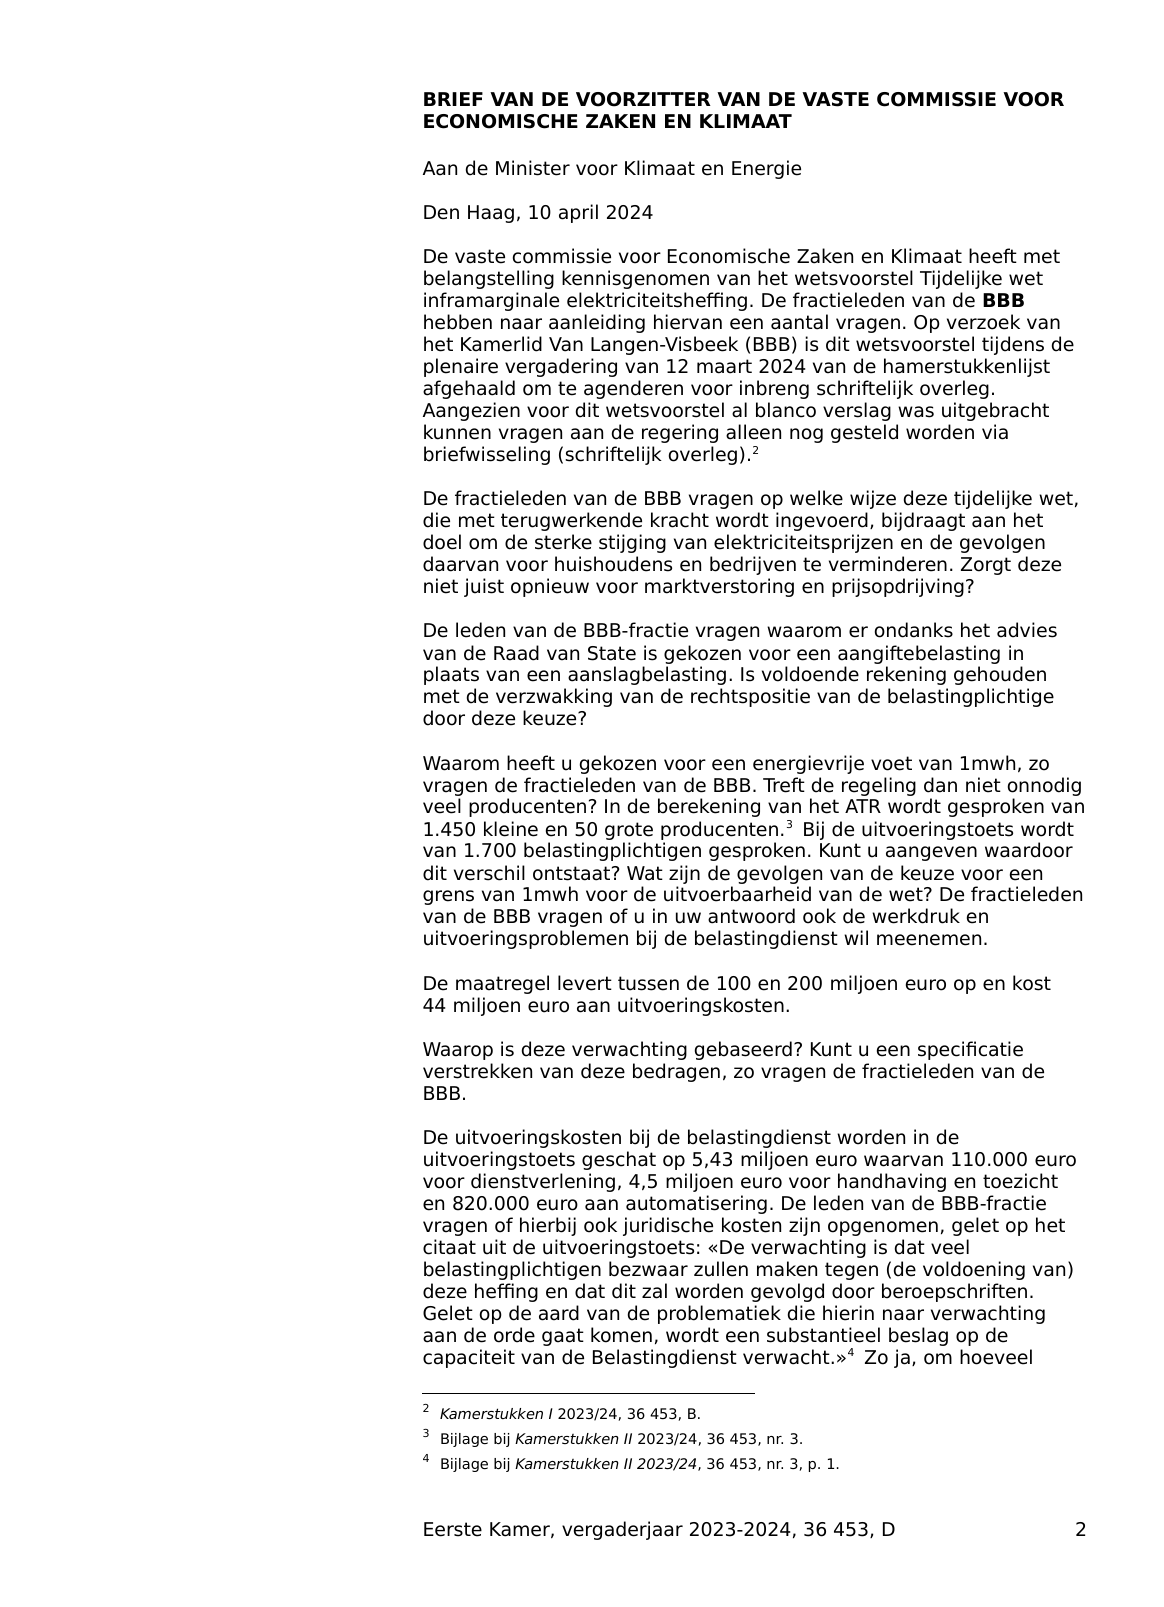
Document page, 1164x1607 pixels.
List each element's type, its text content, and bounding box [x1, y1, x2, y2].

text De maatregel levert tussen de 100 en 200 miljoen euro op en kost 44 miljoen euro aan uitvoeringskosten. [422, 972, 1087, 1016]
text Waarom heeft u gekozen voor een energievrije voet van 1mwh, zo vragen de fractieleden van de BBB. Treft de regeling dan niet onnodig veel producenten? In de berekening van het ATR wordt gesproken van 1.450 kleine en 50 grote producenten. Bij de uitvoeringstoets wordt van 1.700 belastingplichtigen gesproken. Kunt u aangeven waardoor dit verschil ontstaat? Wat zijn de gevolgen van de keuze voor een grens van 1mwh voor de uitvoerbaarheid van de wet? De fractieleden van de BBB vragen of u in uw antwoord ook de werkdruk en uitvoeringsproblemen bij de belastingdienst wil meenemen. [422, 752, 1087, 950]
text De leden van de BBB-fractie vragen waarom er ondanks het advies van de Raad van State is gekozen voor een aangiftebelasting in plaats van een aanslagbelasting. Is voldoende rekening gehouden met de verzwakking van de rechtspositie van de belastingplichtige door deze keuze? [422, 620, 1087, 730]
text De fractieleden van de BBB vragen op welke wijze deze tijdelijke wet, die met terugwerkende kracht wordt ingevoerd, bijdraagt aan het doel om de sterke stijging van elektriciteitsprijzen en de gevolgen daarvan voor huishoudens en bedrijven te verminderen. Zorgt deze niet juist opnieuw voor marktverstoring en prijsopdrijving? [422, 488, 1087, 598]
text Den Haag, 10 april 2024 [422, 202, 1087, 224]
text Kamerstukken I 2023/24, 36 453, B. [422, 1402, 1087, 1424]
text De vaste commissie voor Economische Zaken en Klimaat heeft met belangstelling kennisgenomen van het wetsvoorstel Tijdelijke wet inframarginale elektriciteitsheffing. De fractieleden van de BBB hebben naar aanleiding hiervan een aantal vragen. Op verzoek van het Kamerlid Van Langen-Visbeek (BBB) is dit wetsvoorstel tijdens de plenaire vergadering van 12 maart 2024 van de hamerstukkenlijst afgehaald om te agenderen voor inbreng schriftelijk overleg. Aangezien voor dit wetsvoorstel al blanco verslag was uitgebracht kunnen vragen aan de regering alleen nog gesteld worden via briefwisseling (schriftelijk overleg). [422, 246, 1087, 466]
text Bijlage bij Kamerstukken II 2023/24, 36 453, nr. 3. [422, 1427, 1087, 1449]
text Bijlage bij Kamerstukken II 2023/24, 36 453, nr. 3, p. 1. [422, 1452, 1087, 1474]
text Aan de Minister voor Klimaat en Energie [422, 158, 1087, 180]
subtitle BRIEF VAN DE VOORZITTER VAN DE VASTE COMMISSIE VOOR ECONOMISCHE ZAKEN EN KLIMAAT [422, 89, 1087, 133]
text De uitvoeringskosten bij de belastingdienst worden in de uitvoeringstoets geschat op 5,43 miljoen euro waarvan 110.000 euro voor dienstverlening, 4,5 miljoen euro voor handhaving en toezicht en 820.000 euro aan automatisering. De leden van de BBB-fractie vragen of hierbij ook juridische kosten zijn opgenomen, gelet op het citaat uit de uitvoeringstoets: «De verwachting is dat veel belastingplichtigen bezwaar zullen maken tegen (de voldoening van) deze heffing en dat dit zal worden gevolgd door beroepschriften. Gelet op de aard van de problematiek die hierin naar verwachting aan de orde gaat komen, wordt een substantieel beslag op de capaciteit van de Belastingdienst verwacht.» Zo ja, om hoeveel [422, 1127, 1087, 1368]
text Waarop is deze verwachting gebaseerd? Kunt u een specificatie verstrekken van deze bedragen, zo vragen de fractieleden van de BBB. [422, 1039, 1087, 1104]
